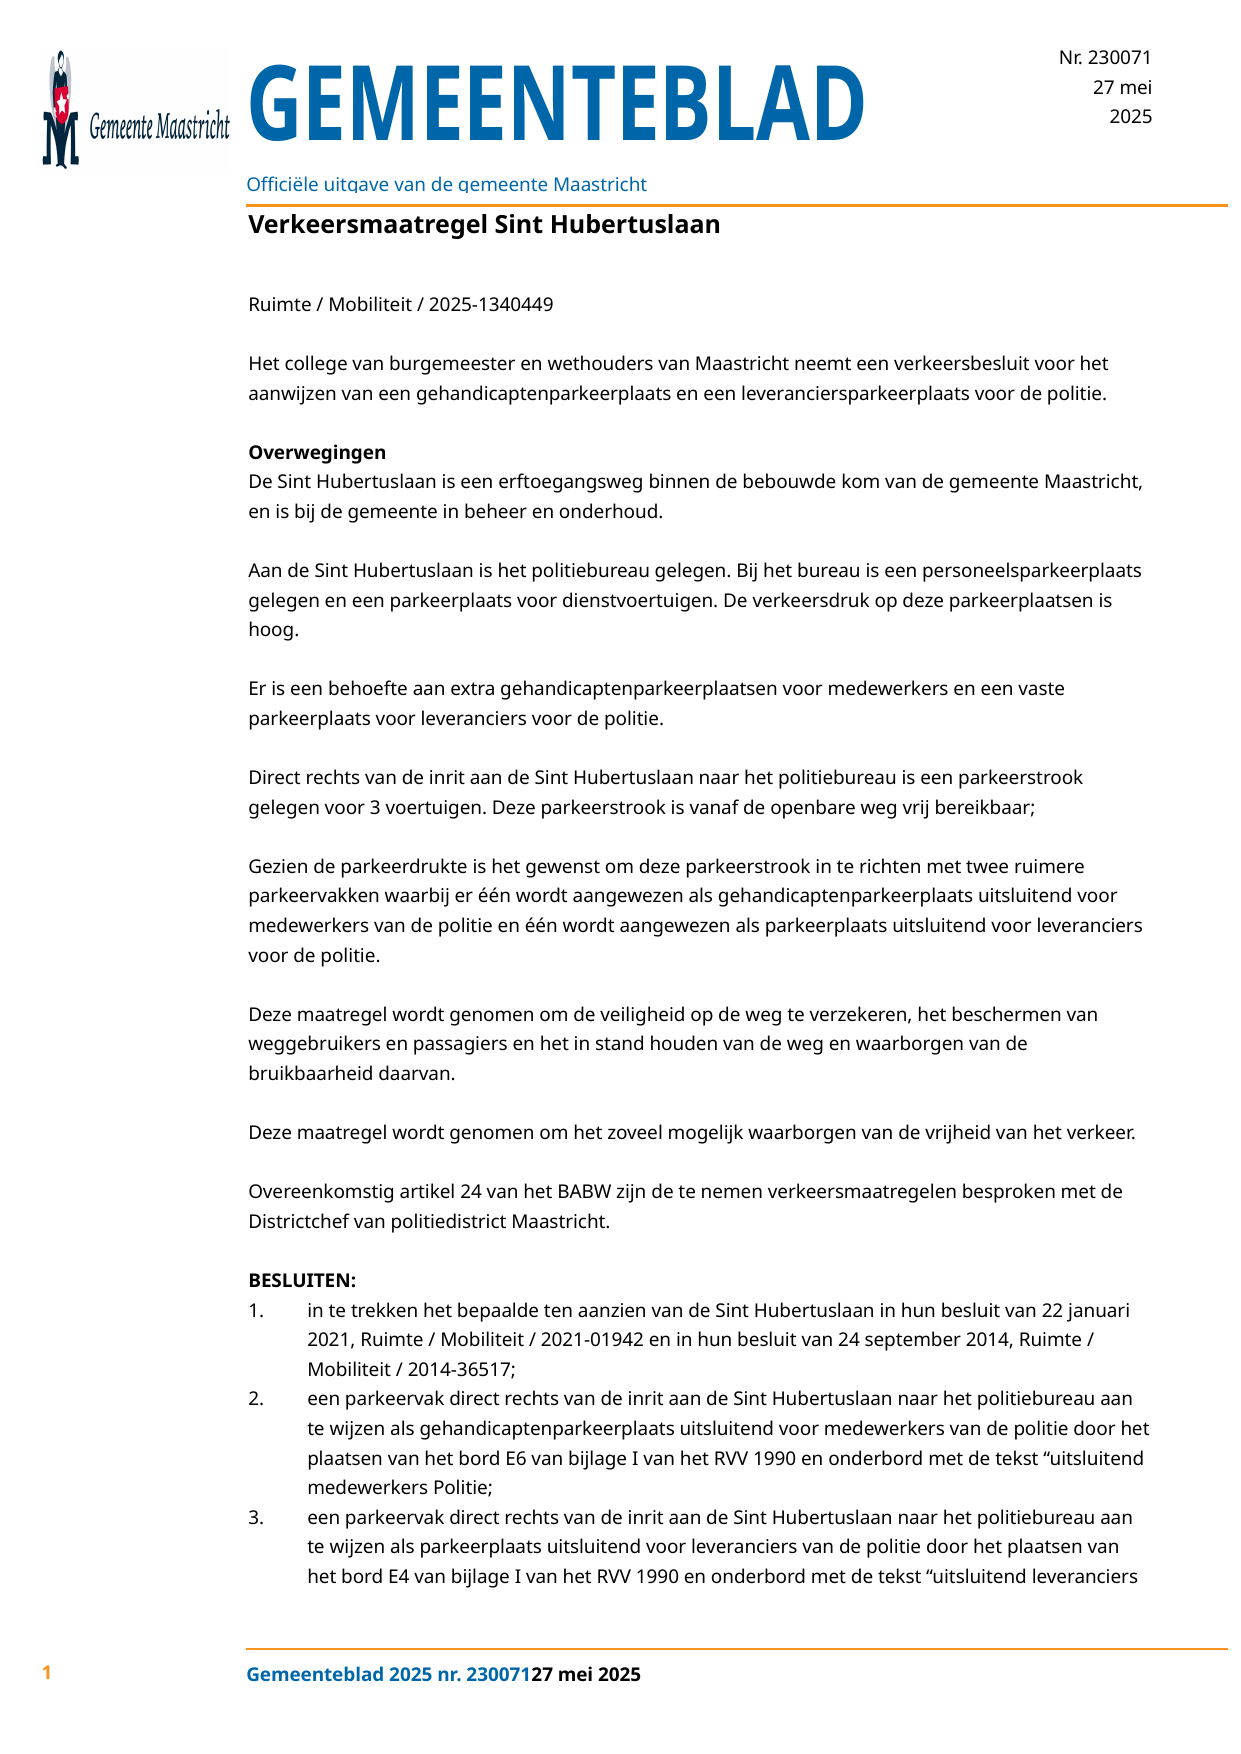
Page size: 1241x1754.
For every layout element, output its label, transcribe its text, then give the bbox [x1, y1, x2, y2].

text Overeenkomstig artikel 24 van het BABW zijn de te nemen verkeersmaatregelen besproken met de Districtchef van politiedistrict Maastricht. [248, 1178, 1152, 1234]
text BESLUITEN: [248, 1267, 1152, 1293]
text Aan de Sint Hubertuslaan is het politiebureau gelegen. Bij het bureau is een personeelsparkeerplaats gelegen en een parkeerplaats voor dienstvoertuigen. De verkeersdruk op deze parkeerplaatsen is hoog. [248, 557, 1152, 642]
text Direct rechts van de inrit aan de Sint Hubertuslaan naar het politiebureau is een parkeerstrook gelegen voor 3 voertuigen. Deze parkeerstrook is vanaf de openbare weg vrij bereikbaar; [248, 764, 1152, 820]
text Het college van burgemeester en wethouders van Maastricht neemt een verkeersbesluit voor het aanwijzen van een gehandicaptenparkeerplaats en een leveranciersparkeerplaats voor de politie. [248, 350, 1152, 406]
text Deze maatregel wordt genomen om het zoveel mogelijk waarborgen van de vrijheid van het verkeer. [248, 1119, 1152, 1145]
list een parkeervak direct rechts van de inrit aan de Sint Hubertuslaan naar het politiebureau aan te wijzen als parkeerplaats uitsluitend voor leveranciers van de politie door het plaatsen van het bord E4 van bijlage I van het RVV 1990 en onderbord met de tekst “uitsluitend leveranciers [248, 1504, 1152, 1589]
text Verkeersmaatregel Sint Hubertuslaan [248, 207, 1152, 241]
text Gezien de parkeerdrukte is het gewenst om deze parkeerstrook in te richten met twee ruimere parkeervakken waarbij er één wordt aangewezen als gehandicaptenparkeerplaats uitsluitend voor medewerkers van de politie en één wordt aangewezen als parkeerplaats uitsluitend voor leveranciers voor de politie. [248, 853, 1152, 968]
text De Sint Hubertuslaan is een erftoegangsweg binnen de bebouwde kom van de gemeente Maastricht, en is bij de gemeente in beheer en onderhoud. [248, 468, 1152, 524]
list in te trekken het bepaalde ten aanzien van de Sint Hubertuslaan in hun besluit van 22 januari 2021, Ruimte / Mobiliteit / 2021-01942 en in hun besluit van 24 september 2014, Ruimte / Mobiliteit / 2014-36517; [248, 1297, 1152, 1382]
picture [41, 47, 231, 172]
text Deze maatregel wordt genomen om de veiligheid op de weg te verzekeren, het beschermen van weggebruikers en passagiers en het in stand houden van de weg en waarborgen van de bruikbaarheid daarvan. [248, 1001, 1152, 1086]
list een parkeervak direct rechts van de inrit aan de Sint Hubertuslaan naar het politiebureau aan te wijzen als gehandicaptenparkeerplaats uitsluitend voor medewerkers van de politie door het plaatsen van het bord E6 van bijlage I van het RVV 1990 en onderbord met de tekst “uitsluitend medewerkers Politie; [248, 1386, 1152, 1500]
text Ruimte / Mobiliteit / 2025-1340449 [248, 291, 1152, 317]
text Overwegingen [248, 439, 1152, 465]
text Er is een behoefte aan extra gehandicaptenparkeerplaatsen voor medewerkers en een vaste parkeerplaats voor leveranciers voor de politie. [248, 676, 1152, 731]
